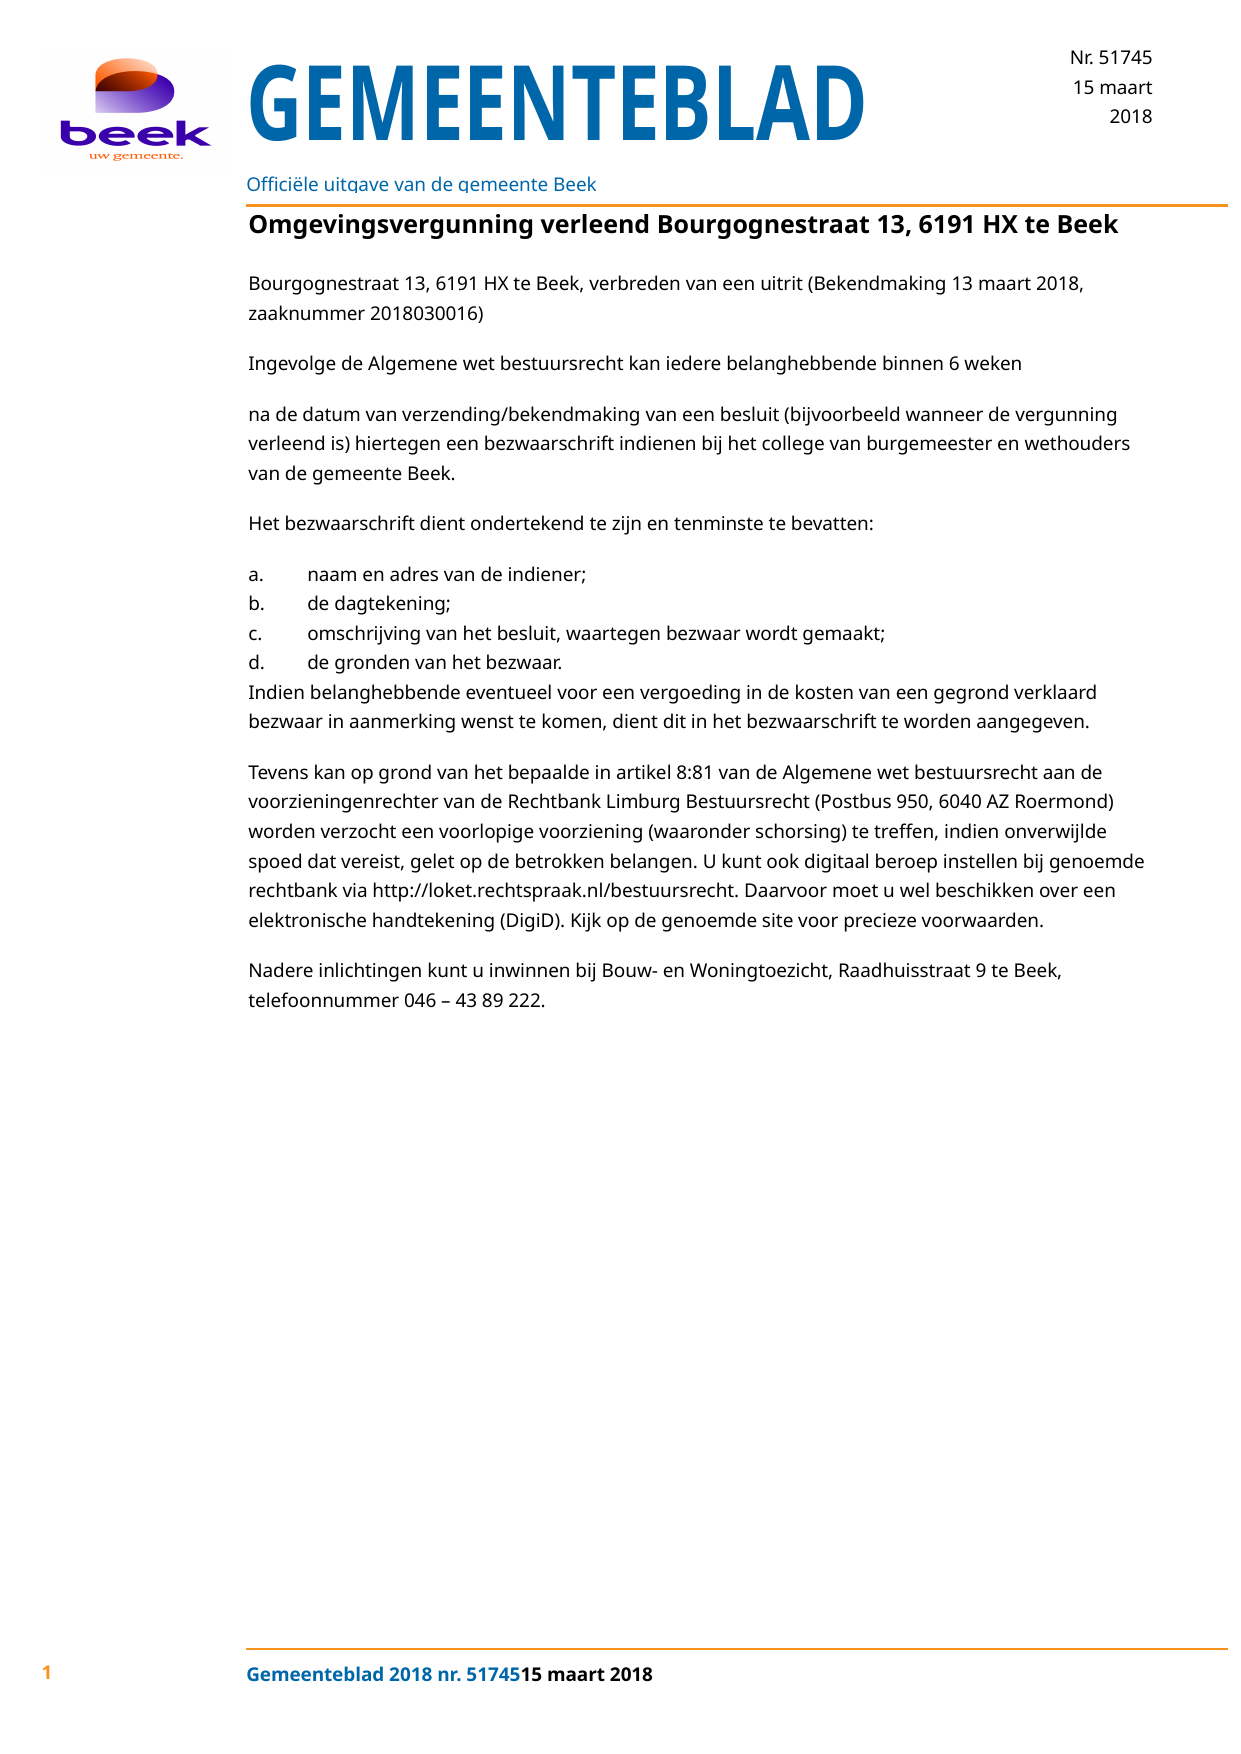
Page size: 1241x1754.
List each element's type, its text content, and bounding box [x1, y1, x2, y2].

text Bourgognestraat 13, 6191 HX te Beek, verbreden van een uitrit (Bekendmaking 13 maart 2018, zaaknummer 2018030016) [248, 270, 1152, 326]
text Ingevolge de Algemene wet bestuursrecht kan iedere belanghebbende binnen 6 weken [248, 350, 1152, 376]
text Omgevingsvergunning verleend Bourgognestraat 13, 6191 HX te Beek [248, 207, 1152, 241]
picture [41, 47, 231, 172]
text Indien belanghebbende eventueel voor een vergoeding in de kosten van een gegrond verklaard bezwaar in aanmerking wenst te komen, dient dit in het bezwaarschrift te worden aangegeven. [248, 679, 1152, 734]
text na de datum van verzending/bekendmaking van een besluit (bijvoorbeeld wanneer de vergunning verleend is) hiertegen een bezwaarschrift indienen bij het college van burgemeester en wethouders van de gemeente Beek. [248, 401, 1152, 486]
list de gronden van het bezwaar. [248, 649, 1152, 675]
list de dagtekening; [248, 590, 1152, 616]
text Nadere inlichtingen kunt u inwinnen bij Bouw- en Woningtoezicht, Raadhuisstraat 9 te Beek, telefoonnummer 046 – 43 89 222. [248, 957, 1152, 1013]
list naam en adres van de indiener; [248, 561, 1152, 586]
text Tevens kan op grond van het bepaalde in artikel 8:81 van de Algemene wet bestuursrecht aan de voorzieningenrechter van de Rechtbank Limburg Bestuursrecht (Postbus 950, 6040 AZ Roermond) worden verzocht een voorlopige voorziening (waaronder schorsing) te treffen, indien onverwijlde spoed dat vereist, gelet op de betrokken belangen. U kunt ook digitaal beroep instellen bij genoemde rechtbank via http://loket.rechtspraak.nl/bestuursrecht. Daarvoor moet u wel beschikken over een elektronische handtekening (DigiD). Kijk op de genoemde site voor precieze voorwaarden. [248, 759, 1152, 933]
list omschrijving van het besluit, waartegen bezwaar wordt gemaakt; [248, 620, 1152, 646]
text Het bezwaarschrift dient ondertekend te zijn en tenminste te bevatten: [248, 510, 1152, 536]
